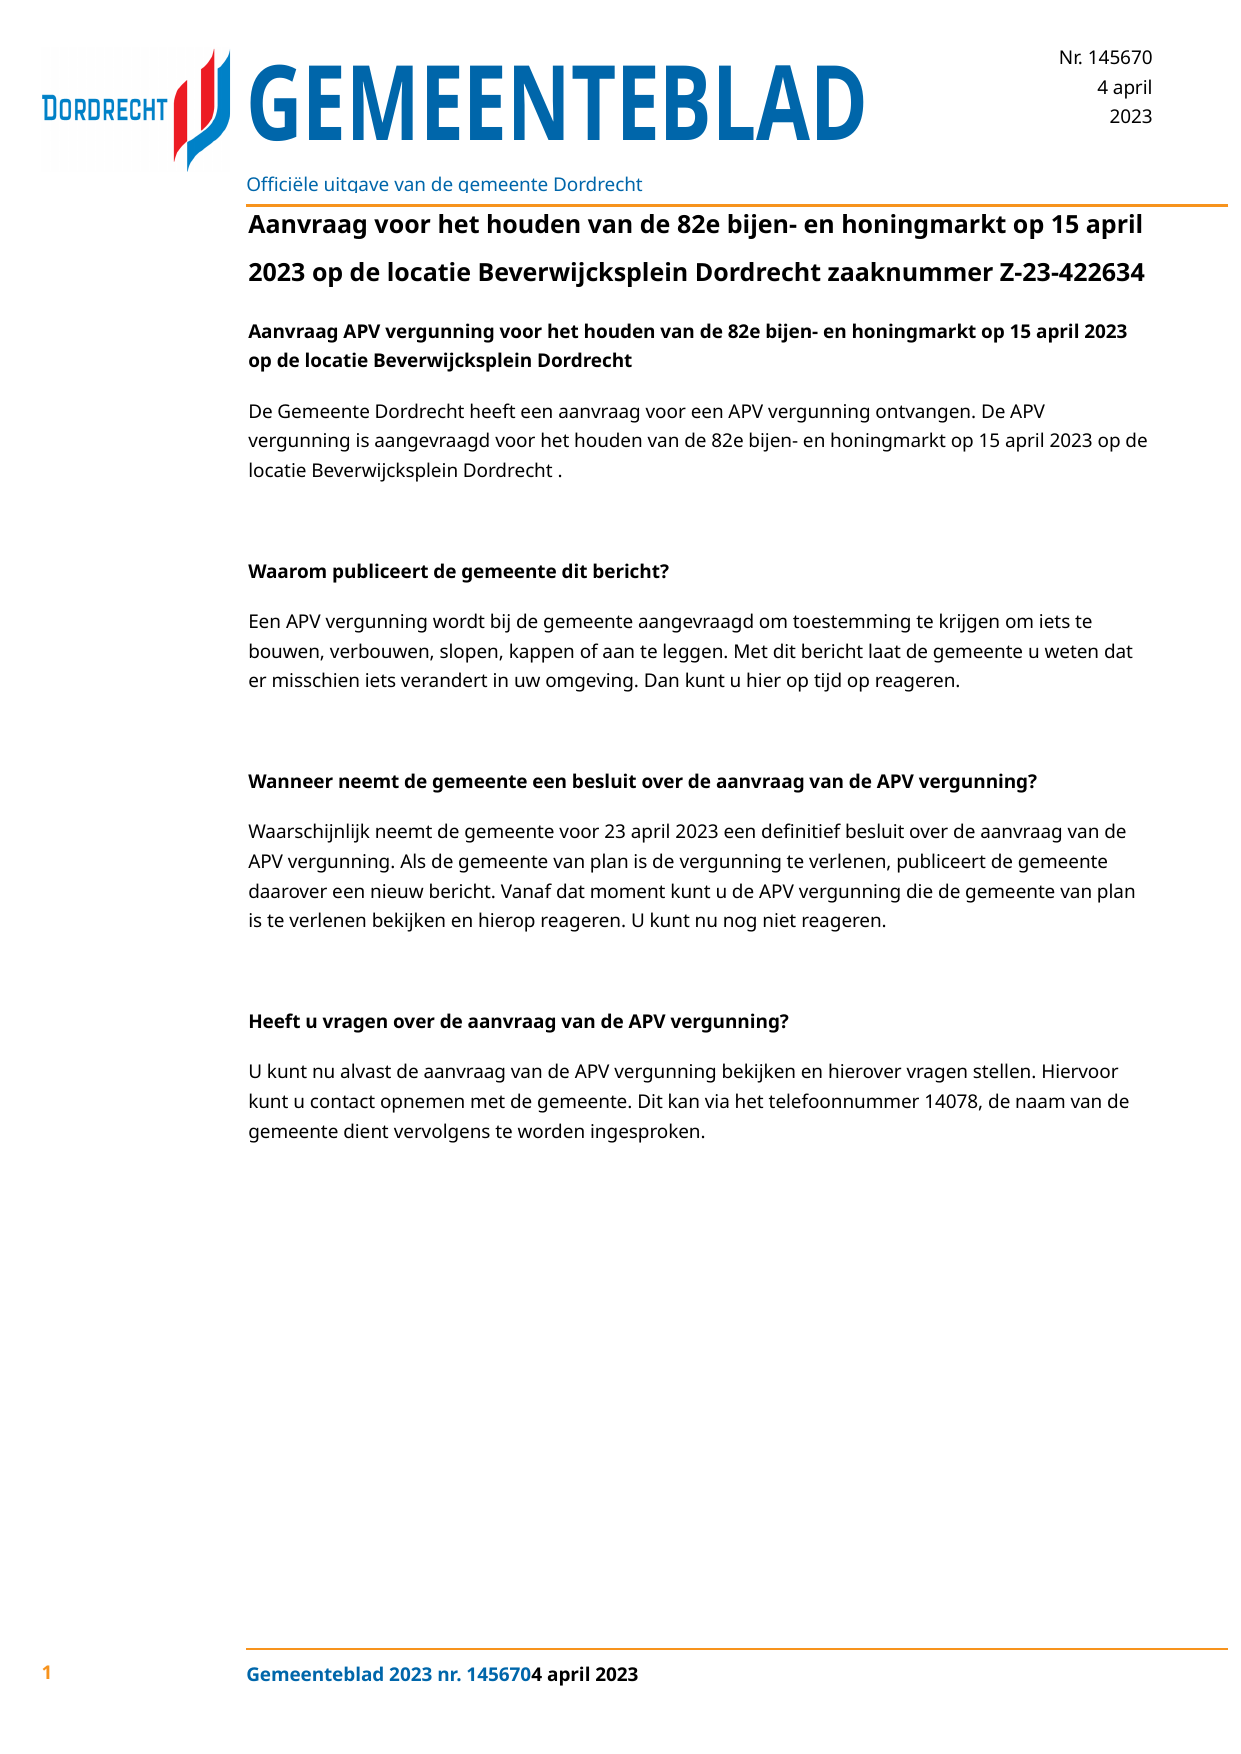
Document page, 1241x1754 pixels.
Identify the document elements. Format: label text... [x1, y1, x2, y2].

text Aanvraag APV vergunning voor het houden van de 82e bijen- en honingmarkt op 15 april 2023 op de locatie Beverwijcksplein Dordrecht [248, 318, 1152, 373]
text Waarom publiceert de gemeente dit bericht? [248, 558, 1152, 584]
text Een APV vergunning wordt bij de gemeente aangevraagd om toestemming te krijgen om iets te bouwen, verbouwen, slopen, kappen of aan te leggen. Met dit bericht laat de gemeente u weten dat er misschien iets verandert in uw omgeving. Dan kunt u hier op tijd op reageren. [248, 608, 1152, 693]
text De Gemeente Dordrecht heeft een aanvraag voor een APV vergunning ontvangen. De APV vergunning is aangevraagd voor het houden van de 82e bijen- en honingmarkt op 15 april 2023 op de locatie Beverwijcksplein Dordrecht . [248, 398, 1152, 483]
text Aanvraag voor het houden van de 82e bijen- en honingmarkt op 15 april 2023 op de locatie Beverwijcksplein Dordrecht zaaknummer Z-23-422634 [248, 207, 1152, 288]
text Waarschijnlijk neemt de gemeente voor 23 april 2023 een definitief besluit over de aanvraag van de APV vergunning. Als de gemeente van plan is de vergunning te verlenen, publiceert de gemeente daarover een nieuw bericht. Vanaf dat moment kunt u de APV vergunning die de gemeente van plan is te verlenen bekijken en hierop reageren. U kunt nu nog niet reageren. [248, 819, 1152, 933]
picture [41, 47, 231, 172]
text Heeft u vragen over de aanvraag van de APV vergunning? [248, 1008, 1152, 1034]
text U kunt nu alvast de aanvraag van de APV vergunning bekijken en hierover vragen stellen. Hiervoor kunt u contact opnemen met de gemeente. Dit kan via het telefoonnummer 14078, de naam van de gemeente dient vervolgens te worden ingesproken. [248, 1059, 1152, 1144]
text Wanneer neemt de gemeente een besluit over de aanvraag van de APV vergunning? [248, 768, 1152, 794]
